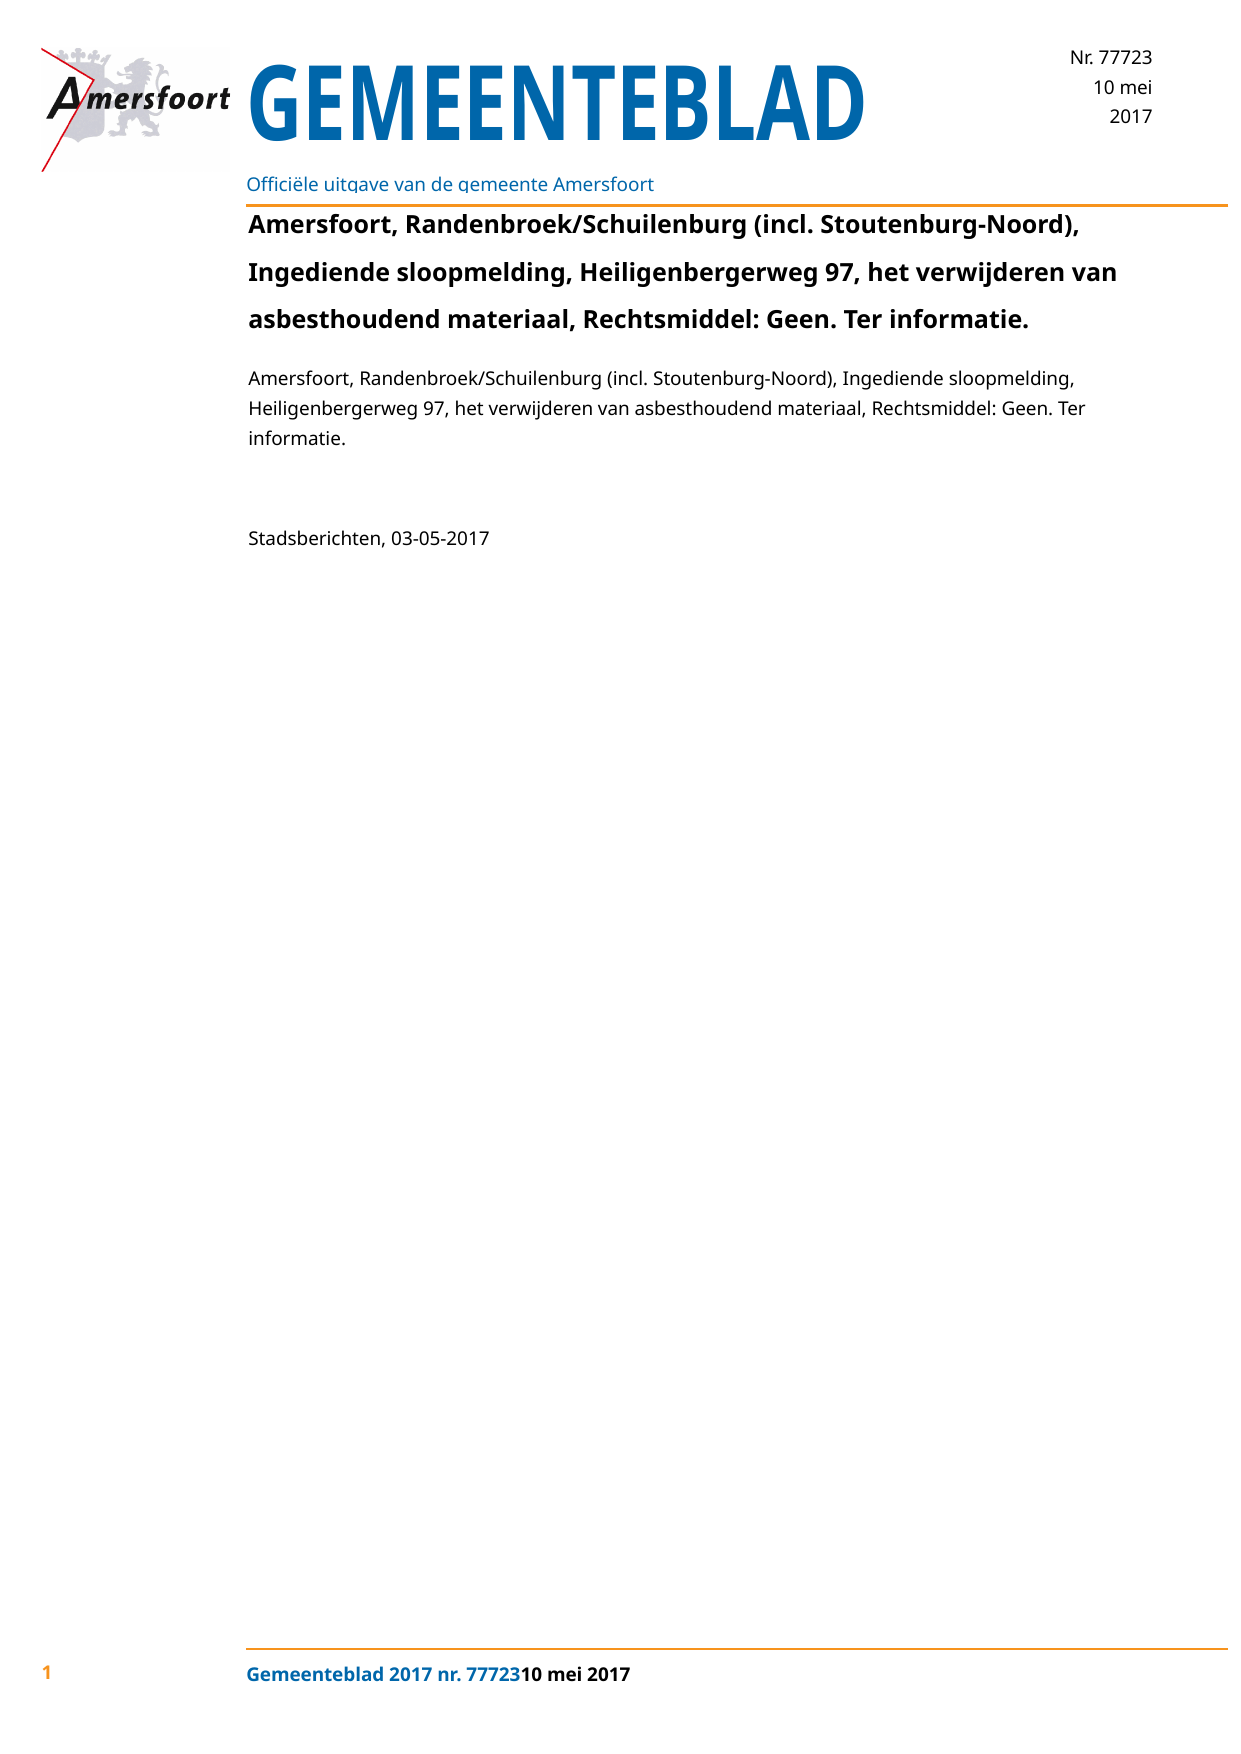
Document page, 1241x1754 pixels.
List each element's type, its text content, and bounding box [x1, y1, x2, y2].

text Stadsberichten, 03-05-2017 [248, 526, 1152, 551]
picture [41, 47, 231, 172]
text Amersfoort, Randenbroek/Schuilenburg (incl. Stoutenburg-Noord), Ingediende sloopmelding, Heiligenbergerweg 97, het verwijderen van asbesthoudend materiaal, Rechtsmiddel: Geen. Ter informatie. [248, 366, 1152, 450]
text Amersfoort, Randenbroek/Schuilenburg (incl. Stoutenburg-Noord), Ingediende sloopmelding, Heiligenbergerweg 97, het verwijderen van asbesthoudend materiaal, Rechtsmiddel: Geen. Ter informatie. [248, 207, 1152, 336]
